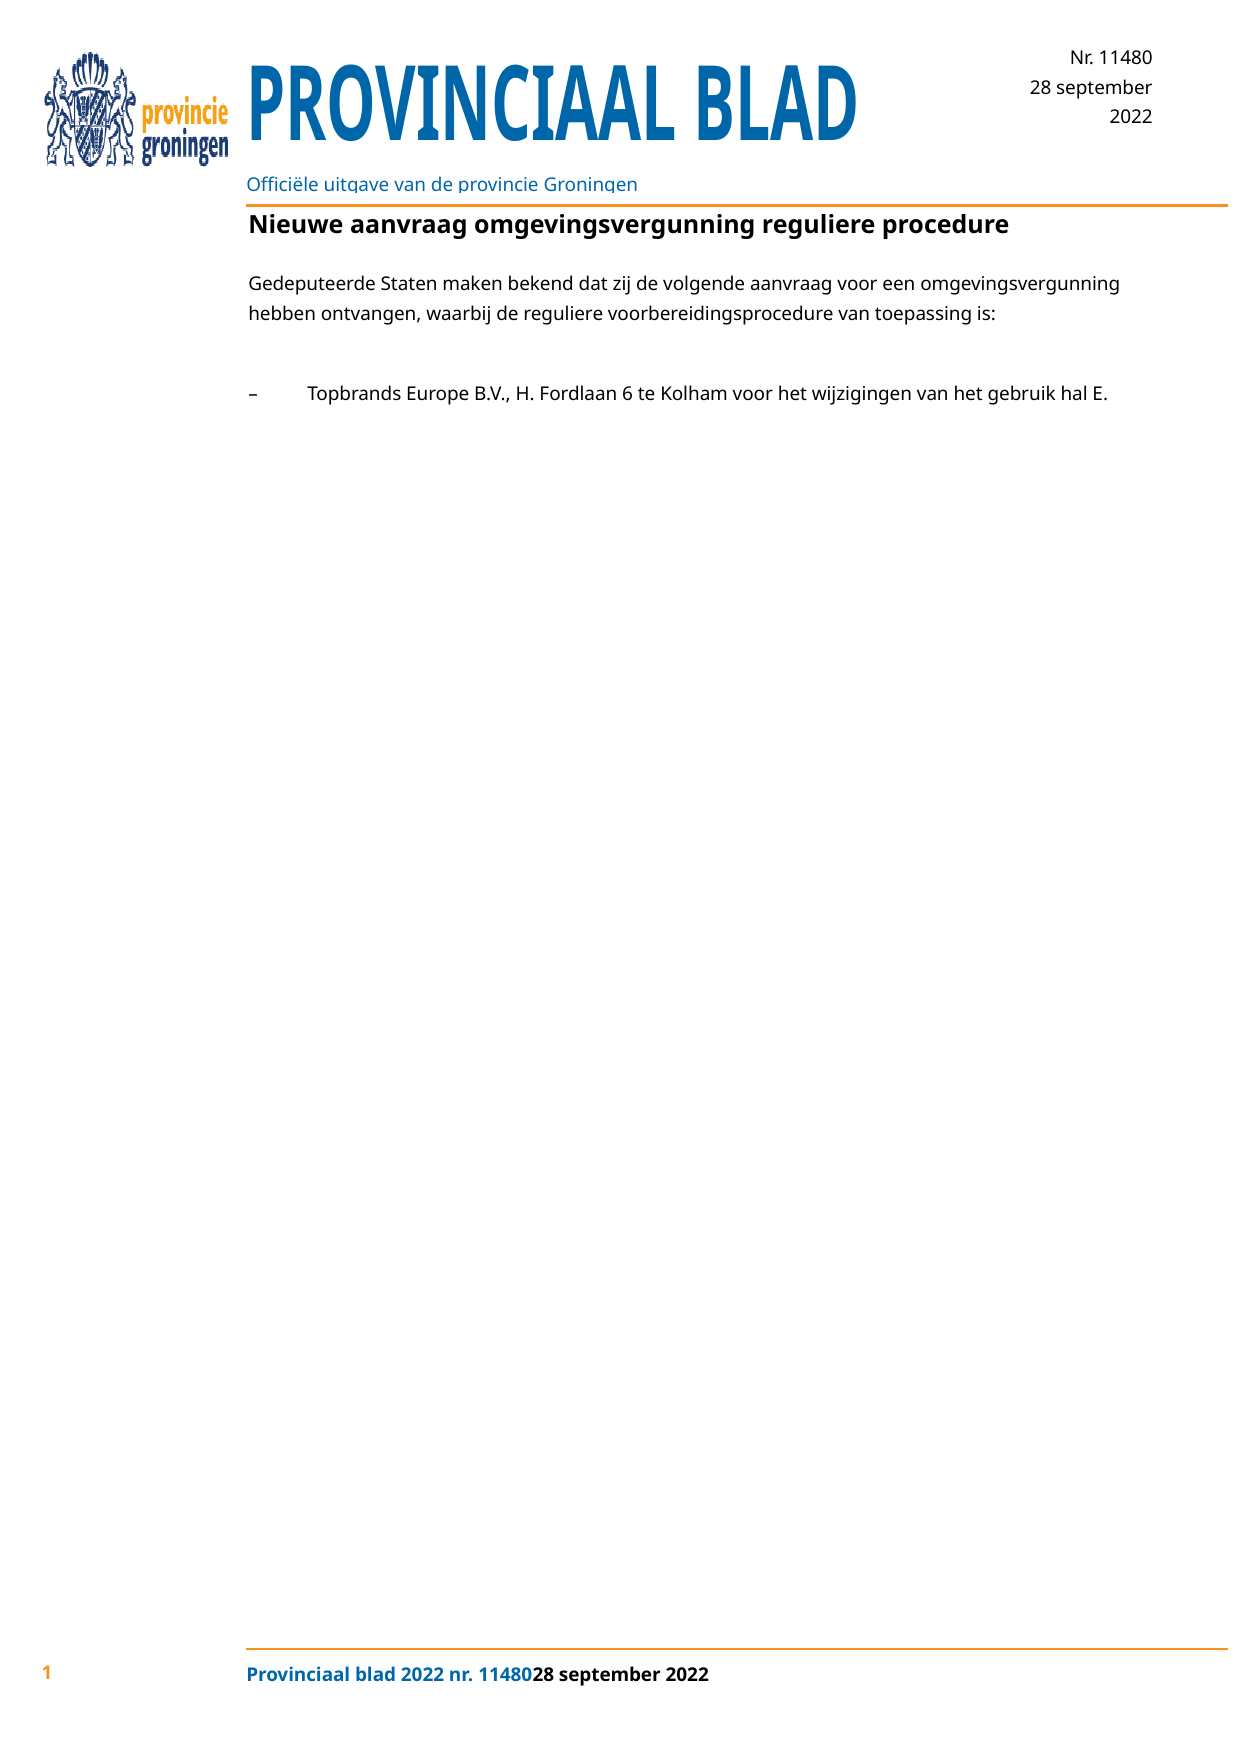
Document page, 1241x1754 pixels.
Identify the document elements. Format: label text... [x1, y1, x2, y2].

text Gedeputeerde Staten maken bekend dat zij de volgende aanvraag voor een omgevingsvergunning hebben ontvangen, waarbij de reguliere voorbereidingsprocedure van toepassing is: [248, 270, 1152, 326]
picture [41, 47, 231, 172]
list Topbrands Europe B.V., H. Fordlaan 6 te Kolham voor het wijzigingen van het gebruik hal E. [248, 380, 1152, 406]
text Nieuwe aanvraag omgevingsvergunning reguliere procedure [248, 207, 1152, 241]
